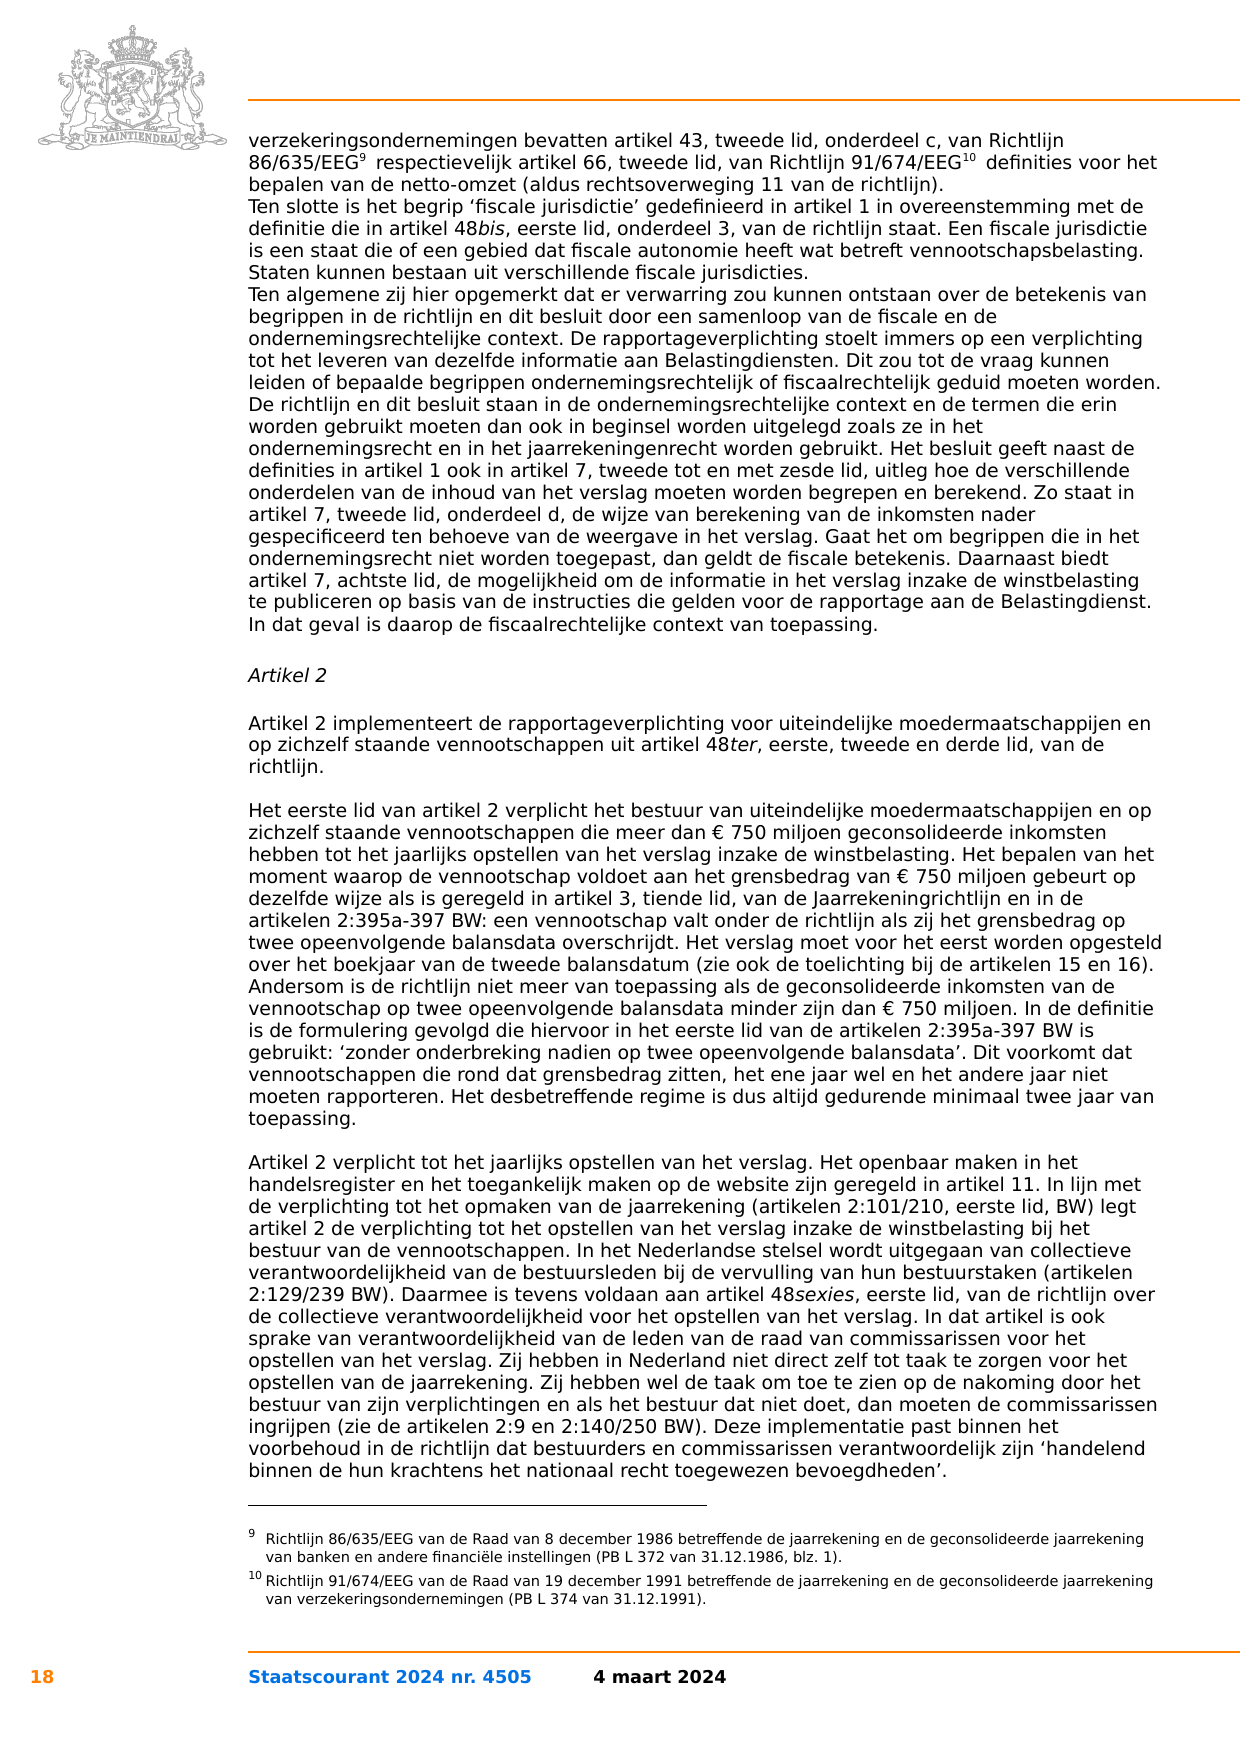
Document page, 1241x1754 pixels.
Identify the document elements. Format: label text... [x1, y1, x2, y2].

text Artikel 2 verplicht tot het jaarlijks opstellen van het verslag. Het openbaar maken in het handelsregister en het toegankelijk maken op de website zijn geregeld in artikel 11. In lijn met de verplichting tot het opmaken van de jaarrekening (artikelen 2:101/210, eerste lid, BW) legt artikel 2 de verplichting tot het opstellen van het verslag inzake de winstbelasting bij het bestuur van de vennootschappen. In het Nederlandse stelsel wordt uitgegaan van collectieve verantwoordelijkheid van de bestuursleden bij de vervulling van hun bestuurstaken (artikelen 2:129/239 BW). Daarmee is tevens voldaan aan artikel 48sexies, eerste lid, van de richtlijn over de collectieve verantwoordelijkheid voor het opstellen van het verslag. In dat artikel is ook sprake van verantwoordelijkheid van de leden van de raad van commissarissen voor het opstellen van het verslag. Zij hebben in Nederland niet direct zelf tot taak te zorgen voor het opstellen van de jaarrekening. Zij hebben wel de taak om toe te zien op de nakoming door het bestuur van zijn verplichtingen en als het bestuur dat niet doet, dan moeten de commissarissen ingrijpen (zie de artikelen 2:9 en 2:140/250 BW). Deze implementatie past binnen het voorbehoud in de richtlijn dat bestuurders en commissarissen verantwoordelijk zijn ‘handelend binnen de hun krachtens het nationaal recht toegewezen bevoegdheden’. [248, 1152, 1163, 1481]
text Artikel 2 implementeert de rapportageverplichting voor uiteindelijke moedermaatschappijen en op zichzelf staande vennootschappen uit artikel 48ter, eerste, tweede en derde lid, van de richtlijn. [248, 712, 1163, 778]
text Het eerste lid van artikel 2 verplicht het bestuur van uiteindelijke moedermaatschappijen en op zichzelf staande vennootschappen die meer dan € 750 miljoen geconsolideerde inkomsten hebben tot het jaarlijks opstellen van het verslag inzake de winstbelasting. Het bepalen van het moment waarop de vennootschap voldoet aan het grensbedrag van € 750 miljoen gebeurt op dezelfde wijze als is geregeld in artikel 3, tiende lid, van de Jaarrekeningrichtlijn en in de artikelen 2:395a-397 BW: een vennootschap valt onder de richtlijn als zij het grensbedrag op twee opeenvolgende balansdata overschrijdt. Het verslag moet voor het eerst worden opgesteld over het boekjaar van de tweede balansdatum (zie ook de toelichting bij de artikelen 15 en 16). Andersom is de richtlijn niet meer van toepassing als de geconsolideerde inkomsten van de vennootschap op twee opeenvolgende balansdata minder zijn dan € 750 miljoen. In de definitie is de formulering gevolgd die hiervoor in het eerste lid van de artikelen 2:395a-397 BW is gebruikt: ‘zonder onderbreking nadien op twee opeenvolgende balansdata’. Dit voorkomt dat vennootschappen die rond dat grensbedrag zitten, het ene jaar wel en het andere jaar niet moeten rapporteren. Het desbetreffende regime is dus altijd gedurende minimaal twee jaar van toepassing. [248, 800, 1163, 1130]
text verzekeringsondernemingen bevatten artikel 43, tweede lid, onderdeel c, van Richtlijn 86/635/EEG respectievelijk artikel 66, tweede lid, van Richtlijn 91/674/EEG definities voor het bepalen van de netto-omzet (aldus rechtsoverweging 11 van de richtlijn). [248, 130, 1163, 196]
text Richtlijn 91/674/EEG van de Raad van 19 december 1991 betreffende de jaarrekening en de geconsolideerde jaarrekening van verzekeringsondernemingen (PB L 374 van 31.12.1991). [248, 1569, 1163, 1608]
subtitle Artikel 2 [248, 665, 1163, 687]
text Ten slotte is het begrip ‘fiscale jurisdictie’ gedefinieerd in artikel 1 in overeenstemming met de definitie die in artikel 48bis, eerste lid, onderdeel 3, van de richtlijn staat. Een fiscale jurisdictie is een staat die of een gebied dat fiscale autonomie heeft wat betreft vennootschapsbelasting. Staten kunnen bestaan uit verschillende fiscale jurisdicties. [248, 196, 1163, 284]
text Ten algemene zij hier opgemerkt dat er verwarring zou kunnen ontstaan over de betekenis van begrippen in de richtlijn en dit besluit door een samenloop van de fiscale en de ondernemingsrechtelijke context. De rapportageverplichting stoelt immers op een verplichting tot het leveren van dezelfde informatie aan Belastingdiensten. Dit zou tot de vraag kunnen leiden of bepaalde begrippen ondernemingsrechtelijk of fiscaalrechtelijk geduid moeten worden. De richtlijn en dit besluit staan in de ondernemingsrechtelijke context en de termen die erin worden gebruikt moeten dan ook in beginsel worden uitgelegd zoals ze in het ondernemingsrecht en in het jaarrekeningenrecht worden gebruikt. Het besluit geeft naast de definities in artikel 1 ook in artikel 7, tweede tot en met zesde lid, uitleg hoe de verschillende onderdelen van de inhoud van het verslag moeten worden begrepen en berekend. Zo staat in artikel 7, tweede lid, onderdeel d, de wijze van berekening van de inkomsten nader gespecificeerd ten behoeve van de weergave in het verslag. Gaat het om begrippen die in het ondernemingsrecht niet worden toegepast, dan geldt de fiscale betekenis. Daarnaast biedt artikel 7, achtste lid, de mogelijkheid om de informatie in het verslag inzake de winstbelasting te publiceren op basis van de instructies die gelden voor de rapportage aan de Belastingdienst. In dat geval is daarop de fiscaalrechtelijke context van toepassing. [248, 284, 1163, 635]
text Richtlijn 86/635/EEG van de Raad van 8 december 1986 betreffende de jaarrekening en de geconsolideerde jaarrekening van banken en andere financiële instellingen (PB L 372 van 31.12.1986, blz. 1). [248, 1527, 1163, 1566]
picture [38, 25, 227, 150]
